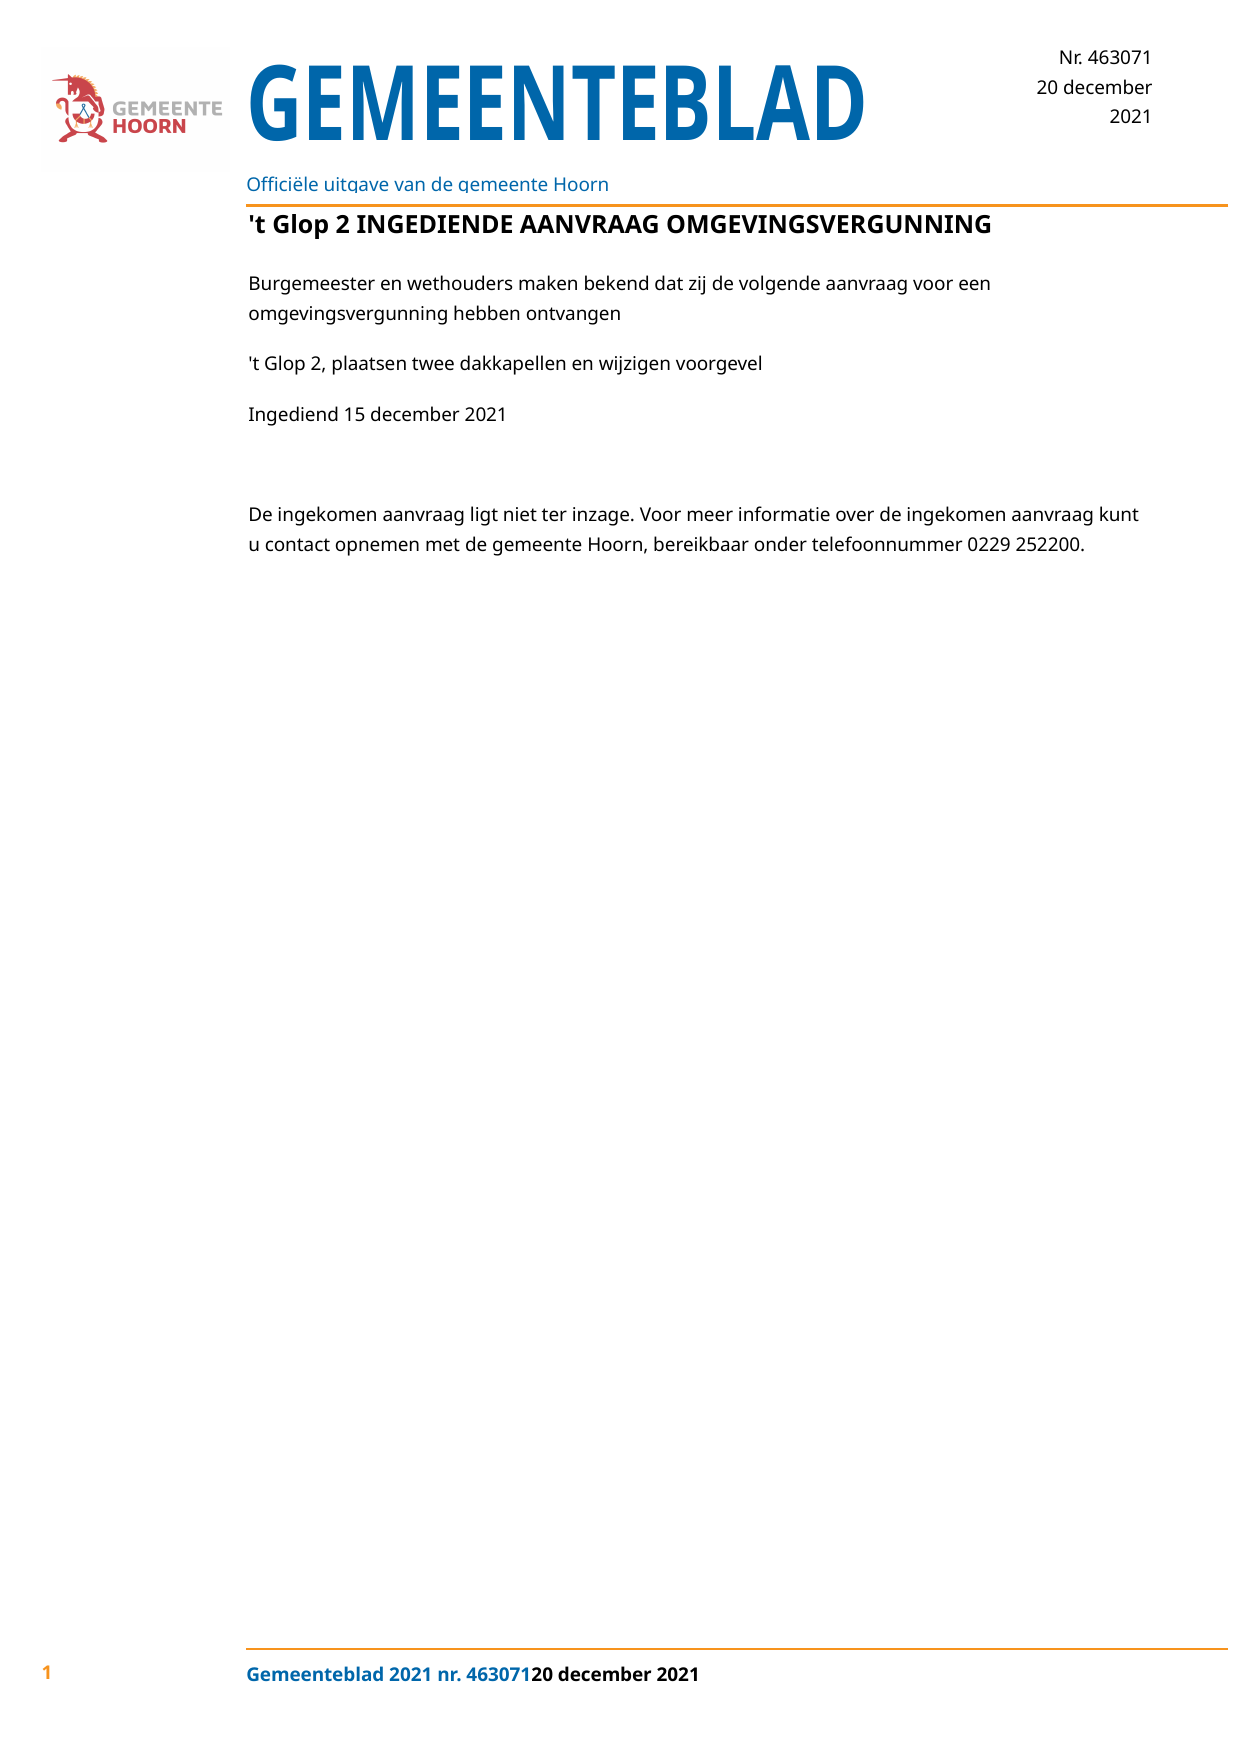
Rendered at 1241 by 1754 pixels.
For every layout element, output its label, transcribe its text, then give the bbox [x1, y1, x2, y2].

text De ingekomen aanvraag ligt niet ter inzage. Voor meer informatie over de ingekomen aanvraag kunt u contact opnemen met de gemeente Hoorn, bereikbaar onder telefoonnummer 0229 252200. [248, 502, 1152, 557]
text Ingediend 15 december 2021 [248, 401, 1152, 426]
text Burgemeester en wethouders maken bekend dat zij de volgende aanvraag voor een omgevingsvergunning hebben ontvangen [248, 270, 1152, 326]
picture [41, 47, 231, 172]
text 't Glop 2 INGEDIENDE AANVRAAG OMGEVINGSVERGUNNING [248, 207, 1152, 241]
text 't Glop 2, plaatsen twee dakkapellen en wijzigen voorgevel [248, 350, 1152, 376]
